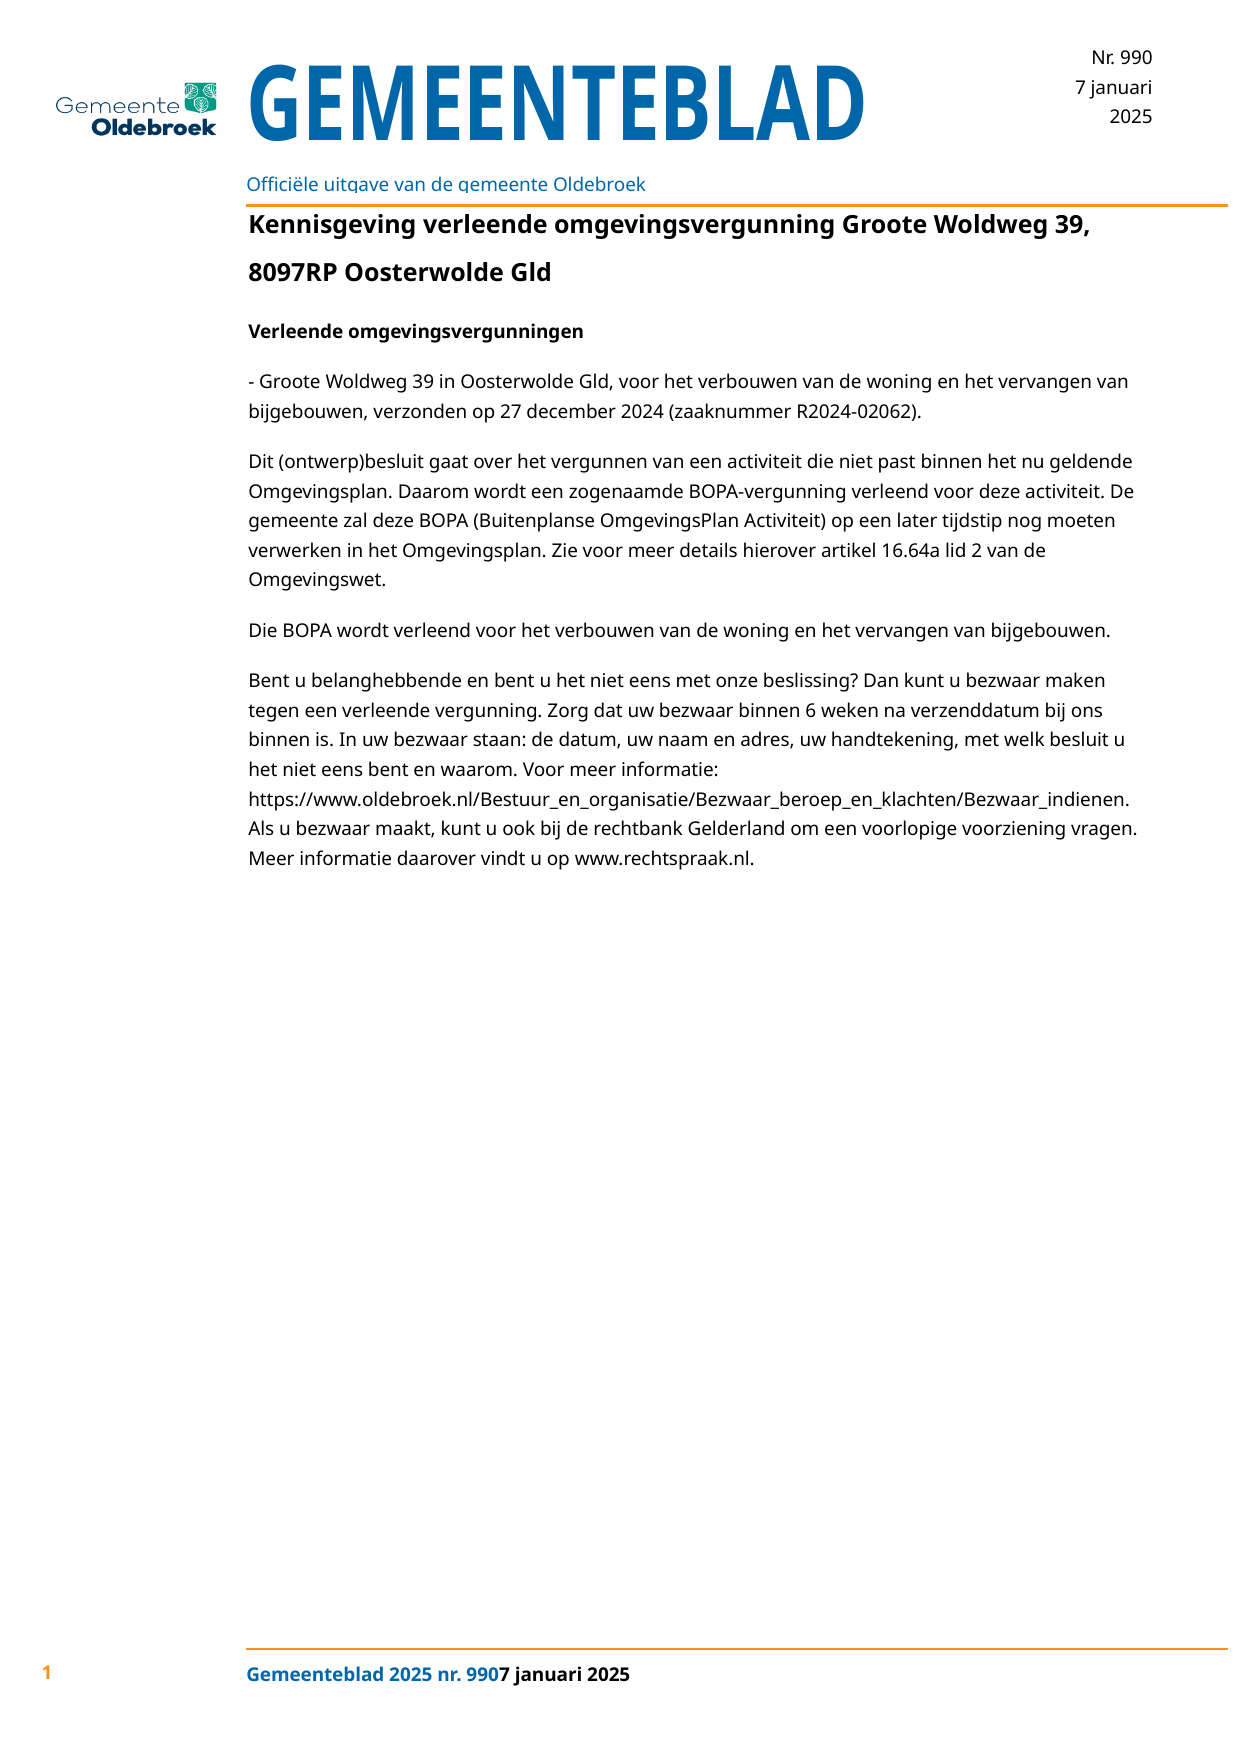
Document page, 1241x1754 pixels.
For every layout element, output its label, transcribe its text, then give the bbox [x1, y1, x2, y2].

text - Groote Woldweg 39 in Oosterwolde Gld, voor het verbouwen van de woning en het vervangen van bijgebouwen, verzonden op 27 december 2024 (zaaknummer R2024-02062). [248, 368, 1152, 424]
text Bent u belanghebbende en bent u het niet eens met onze beslissing? Dan kunt u bezwaar maken tegen een verleende vergunning. Zorg dat uw bezwaar binnen 6 weken na verzenddatum bij ons binnen is. In uw bezwaar staan: de datum, uw naam en adres, uw handtekening, met welk besluit u het niet eens bent en waarom. Voor meer informatie: https://www.oldebroek.nl/Bestuur_en_organisatie/Bezwaar_beroep_en_klachten/Bezwaar_indienen. Als u bezwaar maakt, kunt u ook bij de rechtbank Gelderland om een voorlopige voorziening vragen. Meer informatie daarover vindt u op www.rechtspraak.nl. [248, 667, 1152, 871]
text Dit (ontwerp)besluit gaat over het vergunnen van een activiteit die niet past binnen het nu geldende Omgevingsplan. Daarom wordt een zogenaamde BOPA-vergunning verleend voor deze activiteit. De gemeente zal deze BOPA (Buitenplanse OmgevingsPlan Activiteit) op een later tijdstip nog moeten verwerken in het Omgevingsplan. Zie voor meer details hierover artikel 16.64a lid 2 van de Omgevingswet. [248, 448, 1152, 592]
picture [41, 47, 231, 172]
text Kennisgeving verleende omgevingsvergunning Groote Woldweg 39, 8097RP Oosterwolde Gld [248, 207, 1152, 288]
text Die BOPA wordt verleend voor het verbouwen van de woning en het vervangen van bijgebouwen. [248, 617, 1152, 643]
text Verleende omgevingsvergunningen [248, 318, 1152, 344]
